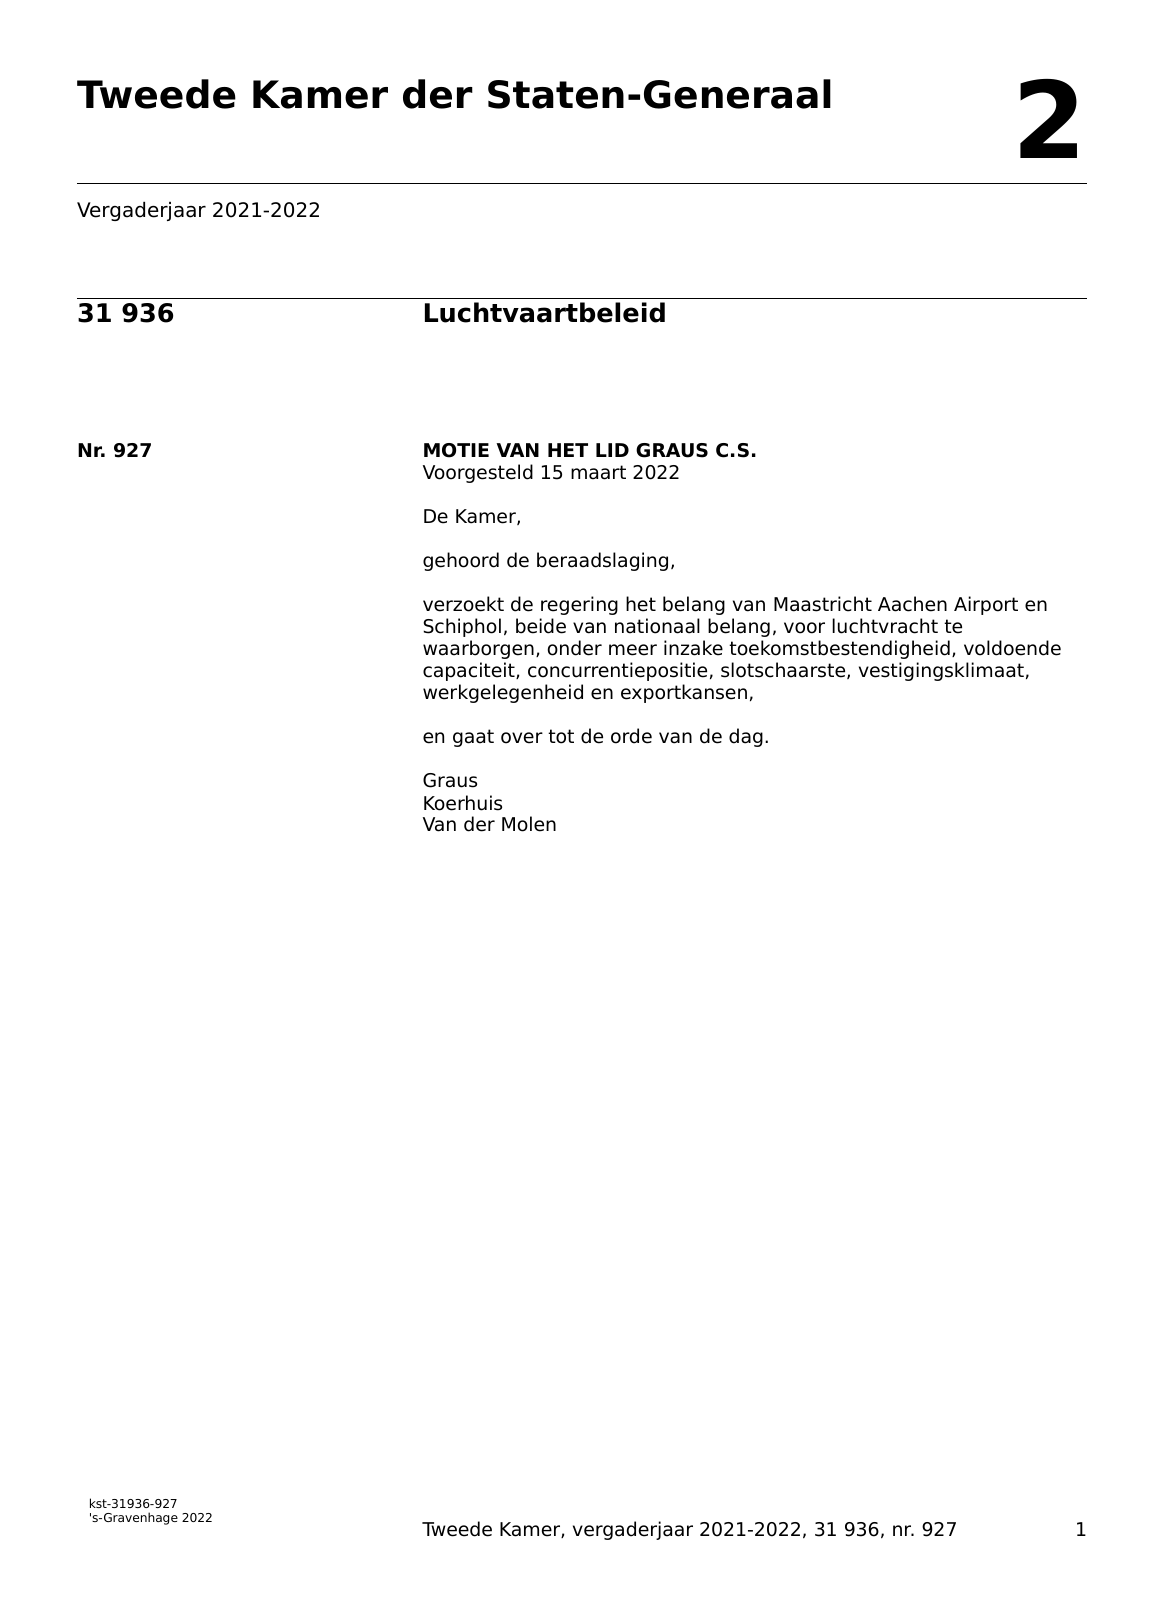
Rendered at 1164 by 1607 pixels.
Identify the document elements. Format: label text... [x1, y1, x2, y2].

table_cell Vergaderjaar 2021-2022 [77, 184, 1087, 298]
text Van der Molen [422, 814, 1087, 836]
text kst-31936-927 [88, 1497, 323, 1511]
text Graus [422, 770, 1087, 792]
text Voorgesteld 15 maart 2022 [422, 462, 1087, 484]
table_header 2 [886, 59, 1087, 183]
text en gaat over tot de orde van de dag. [422, 726, 1087, 748]
text Koerhuis [422, 792, 1087, 814]
text verzoekt de regering het belang van Maastricht Aachen Airport en Schiphol, beide van nationaal belang, voor luchtvracht te waarborgen, onder meer inzake toekomstbestendigheid, voldoende capaciteit, concurrentiepositie, slotschaarste, vestigingsklimaat, werkgelegenheid en exportkansen, [422, 594, 1087, 704]
subtitle 31 936 Luchtvaartbeleid [77, 299, 1087, 329]
text De Kamer, [422, 506, 1087, 528]
text gehoord de beraadslaging, [422, 550, 1087, 572]
text 's-Gravenhage 2022 [88, 1511, 323, 1525]
table_header Tweede Kamer der Staten-Generaal [77, 59, 886, 183]
subtitle Nr. 927 MOTIE VAN HET LID GRAUS C.S. [77, 440, 1087, 462]
